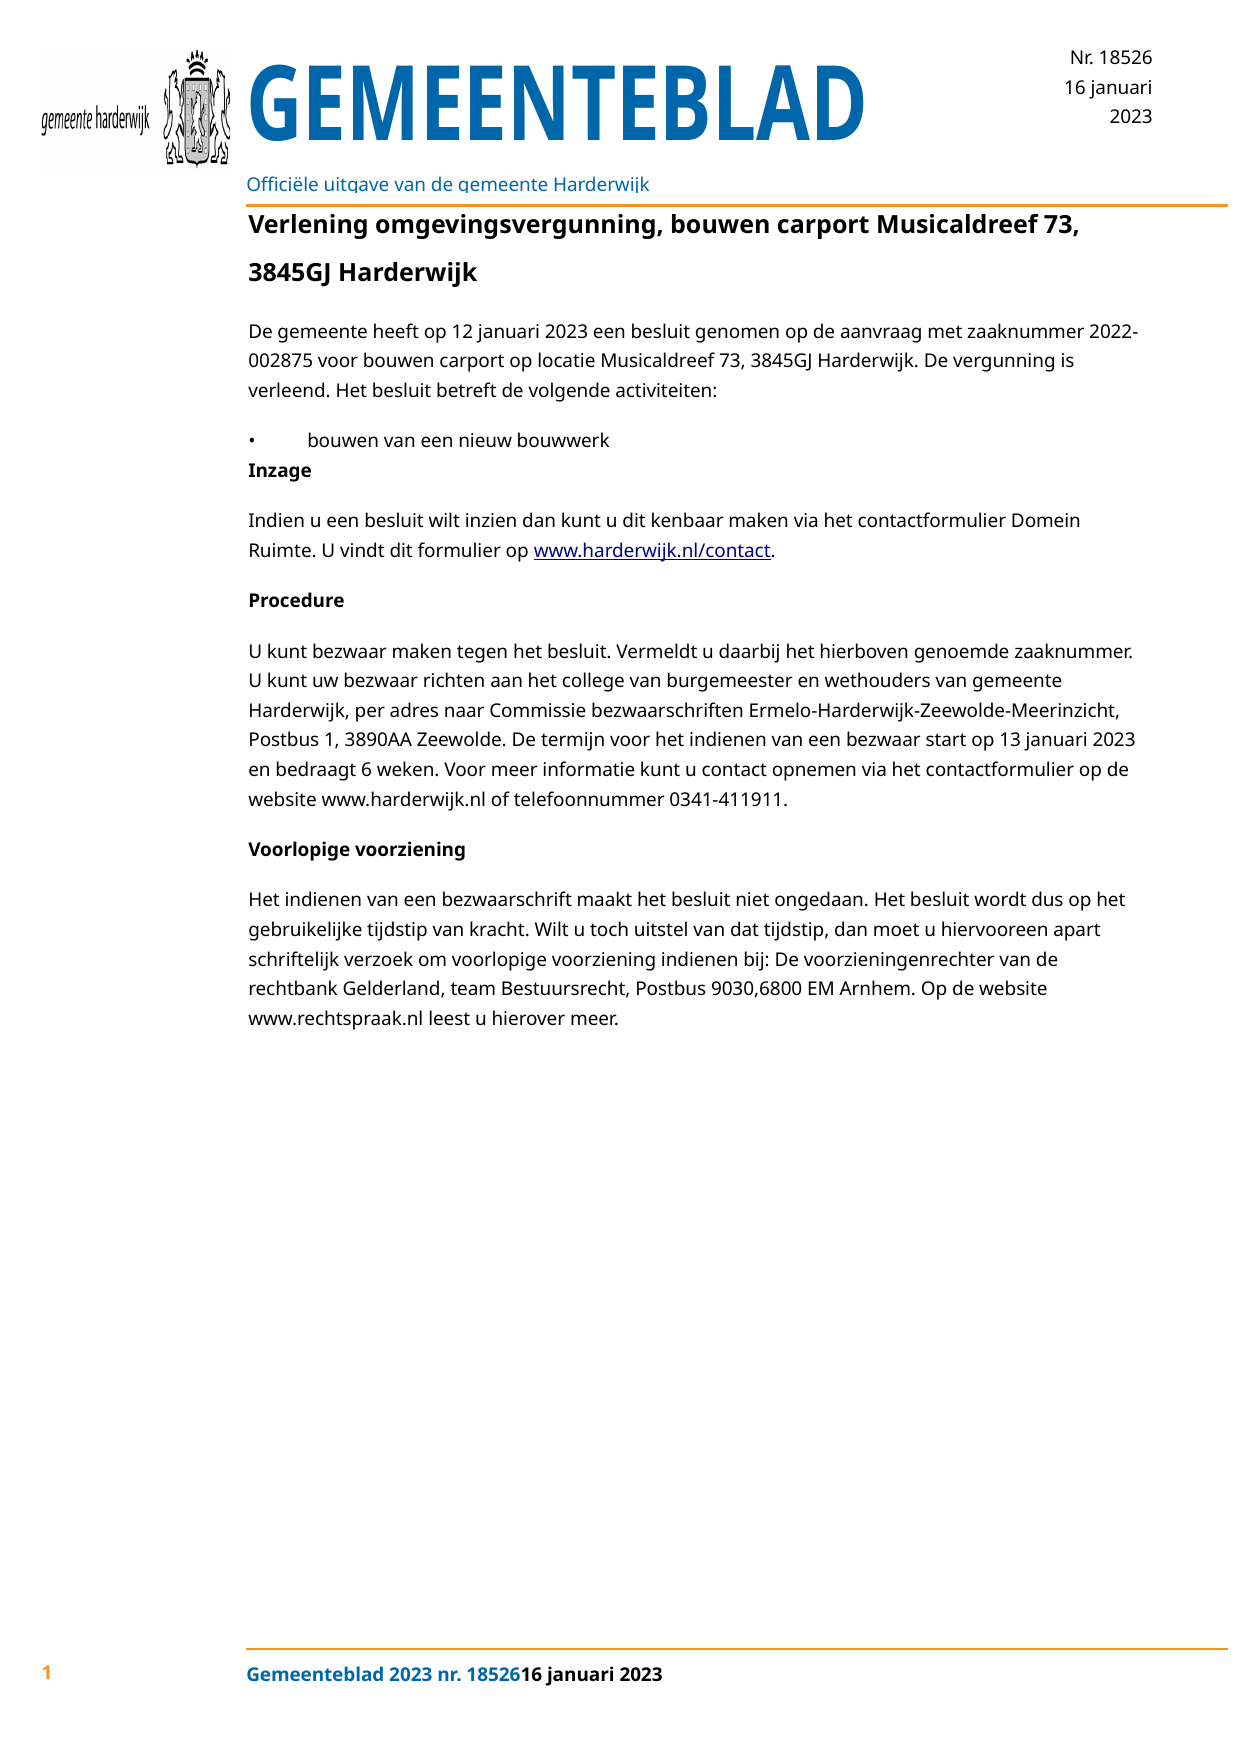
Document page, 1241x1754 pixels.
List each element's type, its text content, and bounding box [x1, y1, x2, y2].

text Procedure [248, 587, 1152, 613]
text Het indienen van een bezwaarschrift maakt het besluit niet ongedaan. Het besluit wordt dus op het gebruikelijke tijdstip van kracht. Wilt u toch uitstel van dat tijdstip, dan moet u hiervooreen apart schriftelijk verzoek om voorlopige voorziening indienen bij: De voorzieningenrechter van de rechtbank Gelderland, team Bestuursrecht, Postbus 9030,6800 EM Arnhem. Op de website www.rechtspraak.nl leest u hierover meer. [248, 887, 1152, 1031]
text Voorlopige voorziening [248, 836, 1152, 862]
text De gemeente heeft op 12 januari 2023 een besluit genomen op de aanvraag met zaaknummer 2022-002875 voor bouwen carport op locatie Musicaldreef 73, 3845GJ Harderwijk. De vergunning is verleend. Het besluit betreft de volgende activiteiten: [248, 318, 1152, 403]
text Verlening omgevingsvergunning, bouwen carport Musicaldreef 73, 3845GJ Harderwijk [248, 207, 1152, 288]
text U kunt bezwaar maken tegen het besluit. Vermeldt u daarbij het hierboven genoemde zaaknummer. U kunt uw bezwaar richten aan het college van burgemeester en wethouders van gemeente Harderwijk, per adres naar Commissie bezwaarschriften Ermelo-Harderwijk-Zeewolde-Meerinzicht, Postbus 1, 3890AA Zeewolde. De termijn voor het indienen van een bezwaar start op 13 januari 2023 en bedraagt 6 weken. Voor meer informatie kunt u contact opnemen via het contactformulier op de website www.harderwijk.nl of telefoonnummer 0341-411911. [248, 638, 1152, 812]
list bouwen van een nieuw bouwwerk [248, 427, 1152, 453]
text Indien u een besluit wilt inzien dan kunt u dit kenbaar maken via het contactformulier Domein Ruimte. U vindt dit formulier op www.harderwijk.nl/contact. [248, 507, 1152, 563]
text Inzage [248, 457, 1152, 483]
picture [41, 47, 231, 172]
